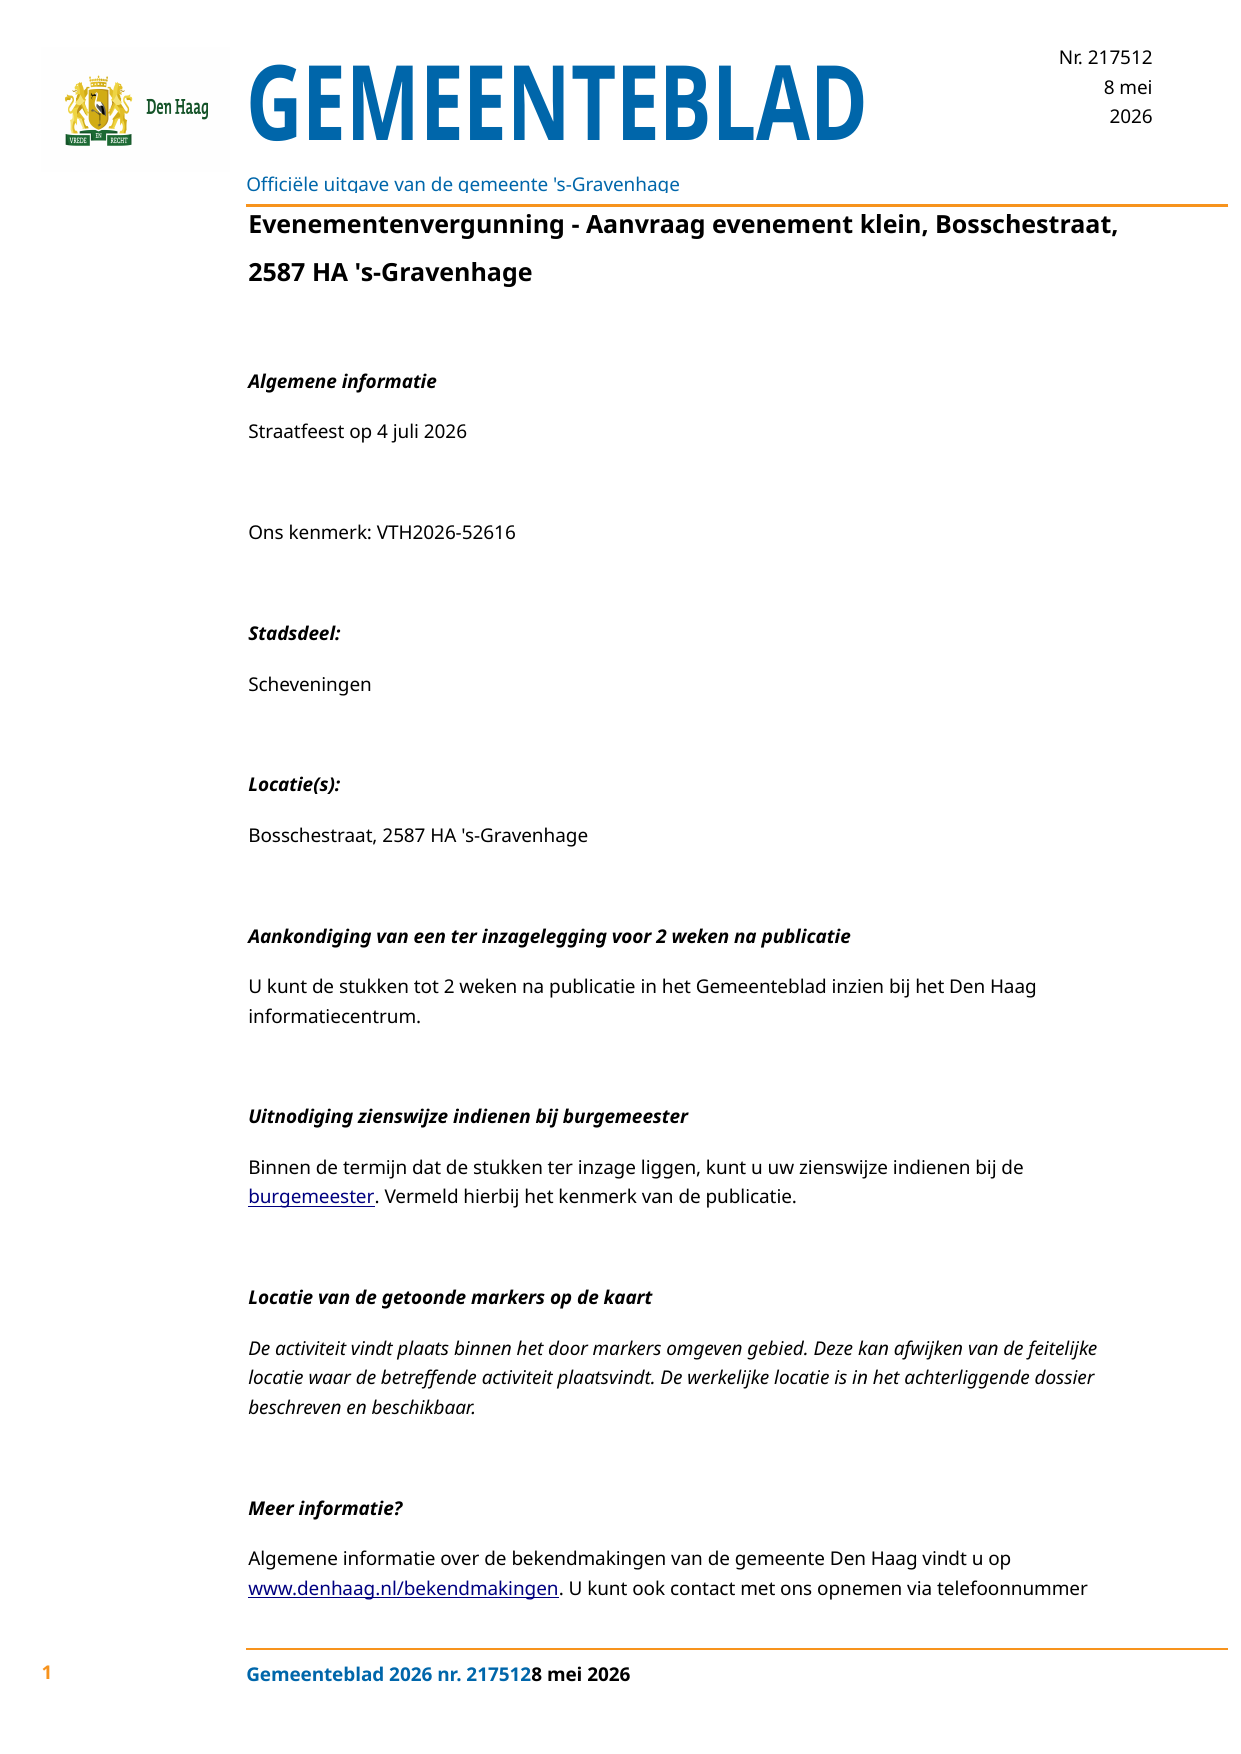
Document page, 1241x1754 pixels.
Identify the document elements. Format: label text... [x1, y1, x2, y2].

text Ons kenmerk: VTH2026-52616 [248, 519, 1152, 545]
text De activiteit vindt plaats binnen het door markers omgeven gebied. Deze kan afwijken van de feitelijke locatie waar de betreffende activiteit plaatsvindt. De werkelijke locatie is in het achterliggende dossier beschreven en beschikbaar. [248, 1335, 1152, 1420]
text Stadsdeel: [248, 620, 1152, 646]
text U kunt de stukken tot 2 weken na publicatie in het Gemeenteblad inzien bij het Den Haag informatiecentrum. [248, 973, 1152, 1029]
text Aankondiging van een ter inzagelegging voor 2 weken na publicatie [248, 923, 1152, 949]
text Algemene informatie over de bekendmakingen van de gemeente Den Haag vindt u op www.denhaag.nl/bekendmakingen. U kunt ook contact met ons opnemen via telefoonnummer [248, 1545, 1152, 1601]
text Binnen de termijn dat de stukken ter inzage liggen, kunt u uw zienswijze indienen bij de burgemeester. Vermeld hierbij het kenmerk van de publicatie. [248, 1154, 1152, 1209]
picture [41, 47, 231, 172]
text Locatie van de getoonde markers op de kaart [248, 1284, 1152, 1310]
text Locatie(s): [248, 772, 1152, 797]
text Algemene informatie [248, 368, 1152, 394]
text Straatfeest op 4 juli 2026 [248, 419, 1152, 444]
text Scheveningen [248, 671, 1152, 697]
text Evenementenvergunning - Aanvraag evenement klein, Bosschestraat, 2587 HA 's-Gravenhage [248, 207, 1152, 288]
text Uitnodiging zienswijze indienen bij burgemeester [248, 1104, 1152, 1129]
text Bosschestraat, 2587 HA 's-Gravenhage [248, 822, 1152, 848]
text Meer informatie? [248, 1495, 1152, 1521]
